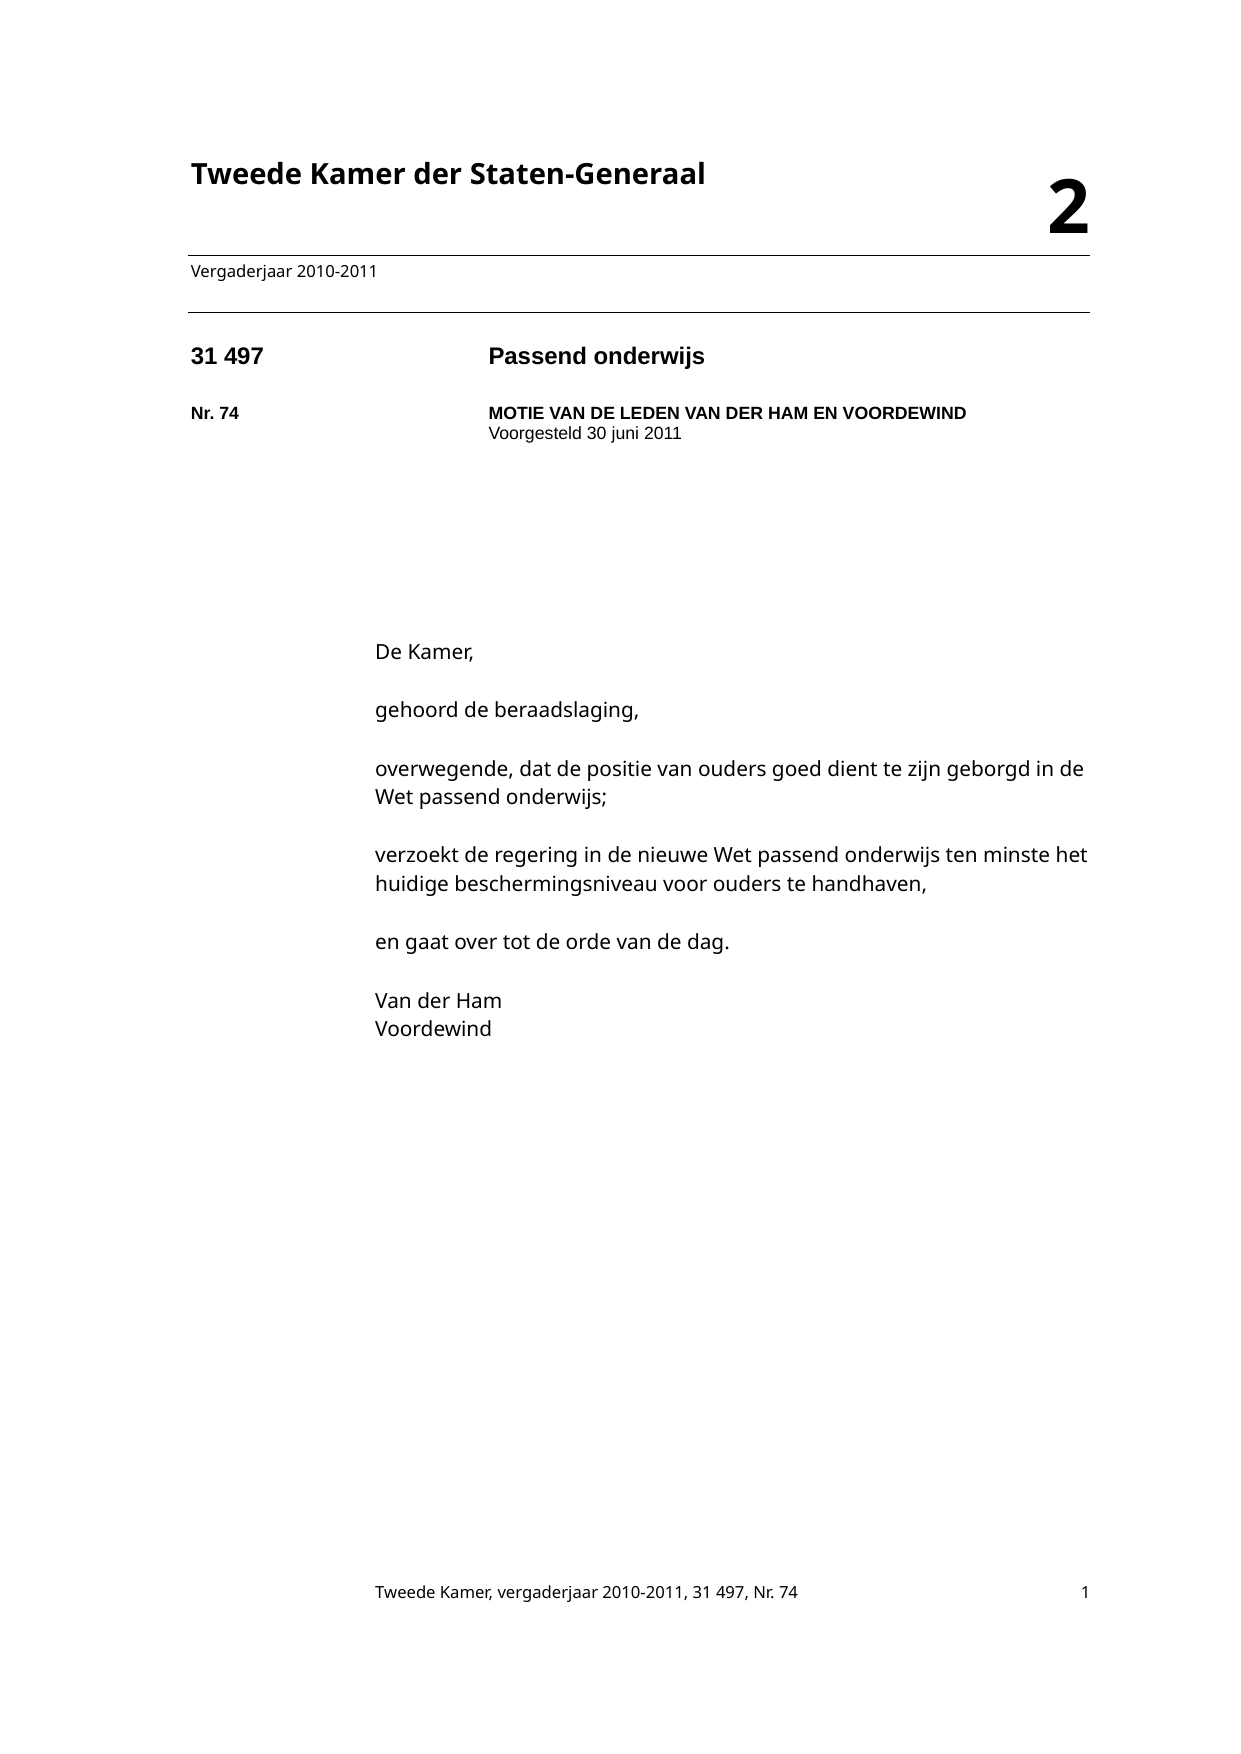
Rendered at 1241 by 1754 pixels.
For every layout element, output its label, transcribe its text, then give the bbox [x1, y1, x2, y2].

text verzoekt de regering in de nieuwe Wet passend onderwijs ten minste het huidige beschermingsniveau voor ouders te handhaven, [375, 841, 1090, 897]
table_cell Passend onderwijs [485, 339, 1090, 399]
table_cell [485, 313, 1090, 339]
text Voordewind [375, 1014, 1090, 1043]
text en gaat over tot de orde van de dag. [375, 927, 1090, 956]
table_cell Vergaderjaar 2010-2011 [188, 256, 485, 312]
text gehoord de beraadslaging, [375, 695, 1090, 724]
table_cell 31 497 [188, 339, 485, 399]
table_header Tweede Kamer der Staten-Generaal [188, 150, 909, 255]
table_cell [485, 256, 1090, 312]
text Van der Ham [375, 986, 1090, 1014]
table_cell [188, 313, 485, 339]
text De Kamer, [375, 637, 1090, 665]
table_cell MOTIE VAN DE LEDEN VAN DER HAM EN VOORDEWIND Voorgesteld 30 juni 2011 [485, 399, 1090, 518]
table_header 2 [910, 150, 1090, 255]
text overwegende, dat de positie van ouders goed dient te zijn geborgd in de Wet passend onderwijs; [375, 754, 1090, 811]
table_cell Nr. 74 [188, 399, 485, 518]
